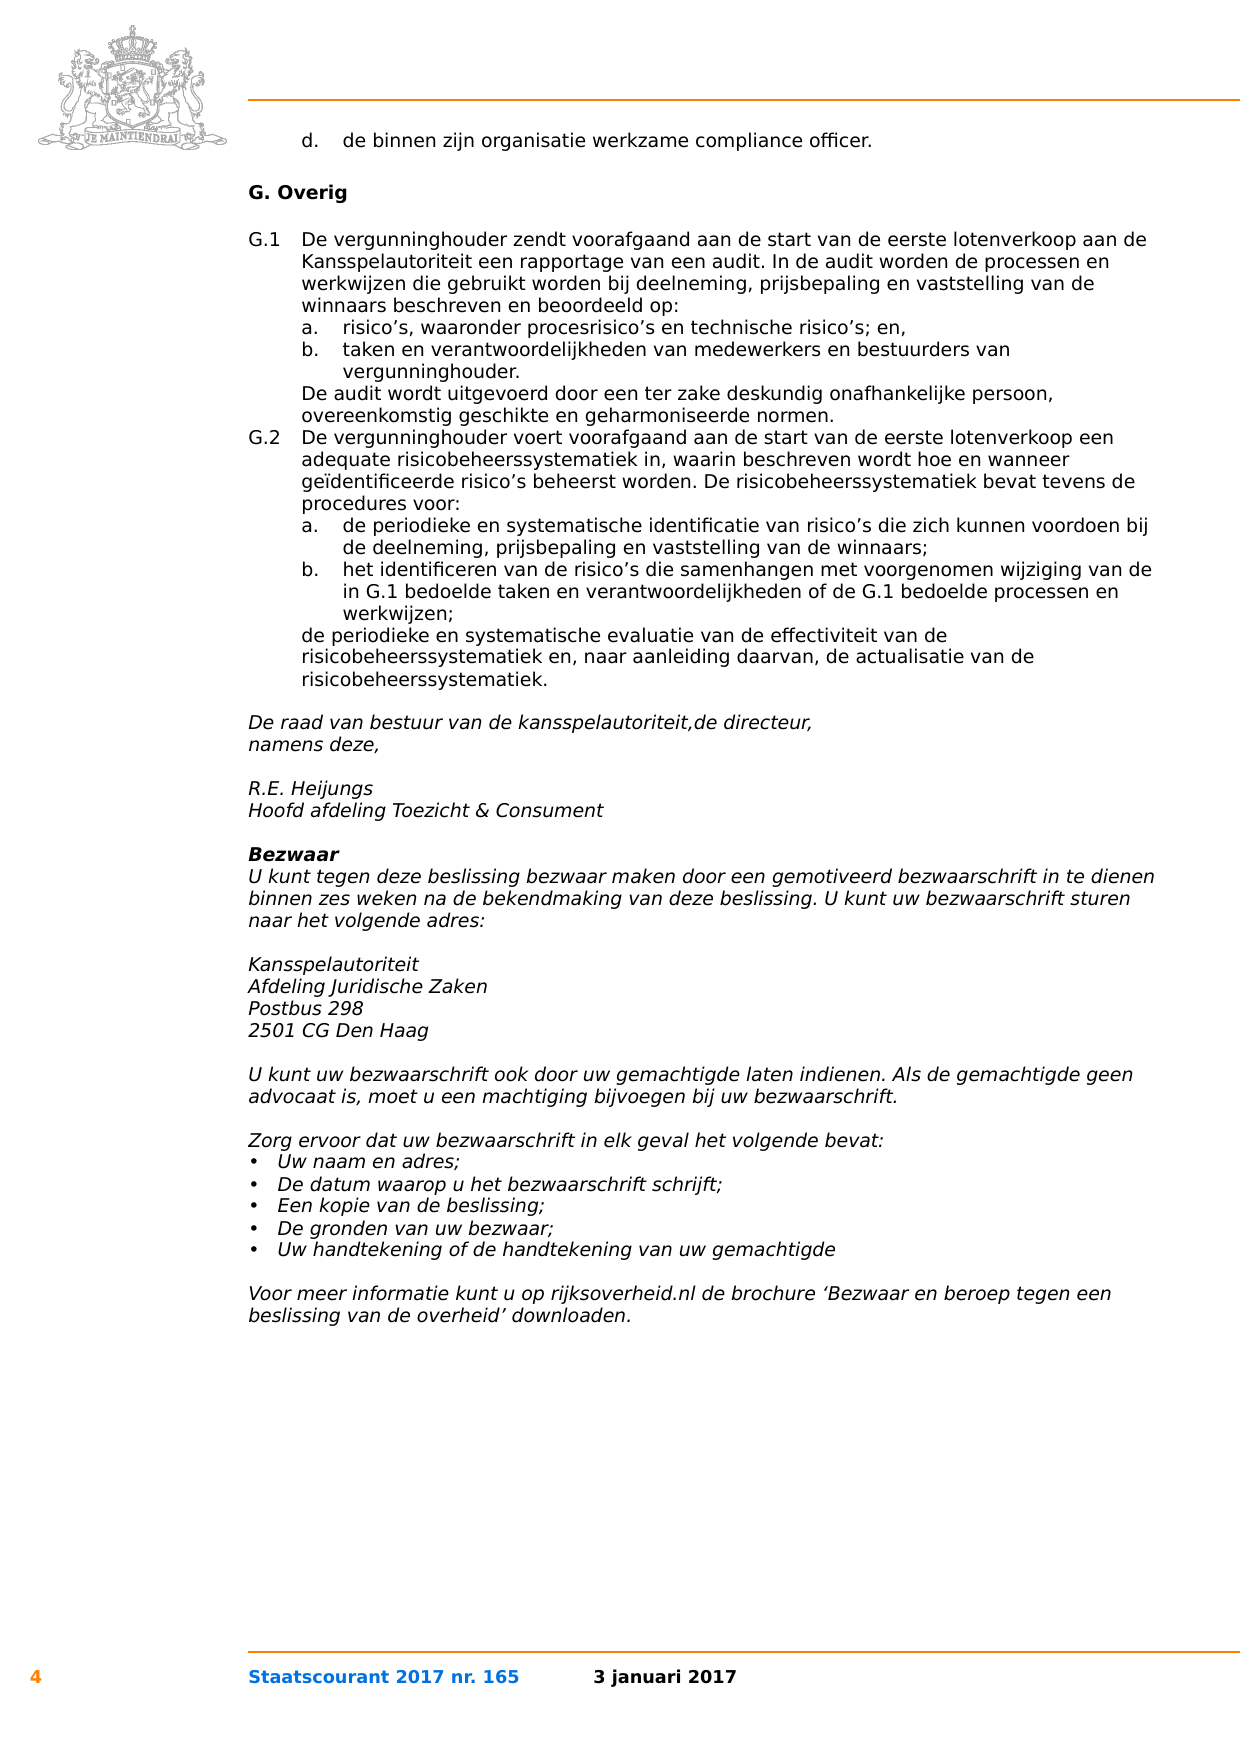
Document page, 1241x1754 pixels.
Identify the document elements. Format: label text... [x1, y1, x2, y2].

text Zorg ervoor dat uw bezwaarschrift in elk geval het volgende bevat: [248, 1129, 1163, 1151]
text G.1 De vergunninghouder zendt voorafgaand aan de start van de eerste lotenverkoop aan de Kansspelautoriteit een rapportage van een audit. In de audit worden de processen en werkwijzen die gebruikt worden bij deelneming, prijsbepaling en vaststelling van de winnaars beschreven en beoordeeld op: [248, 229, 1163, 317]
text Postbus 298 [248, 998, 1163, 1020]
picture [38, 25, 227, 150]
text De raad van bestuur van de kansspelautoriteit,de directeur, namens deze, R.E. Heijungs Hoofd afdeling Toezicht & Consument [248, 712, 1163, 822]
text • Een kopie van de beslissing; [248, 1195, 1163, 1217]
text U kunt uw bezwaarschrift ook door uw gemachtigde laten indienen. Als de gemachtigde geen advocaat is, moet u een machtiging bijvoegen bij uw bezwaarschrift. [248, 1064, 1163, 1108]
text b. taken en verantwoordelijkheden van medewerkers en bestuurders van vergunninghouder. [301, 339, 1163, 383]
text de periodieke en systematische evaluatie van de effectiviteit van de risicobeheerssystematiek en, naar aanleiding daarvan, de actualisatie van de risicobeheerssystematiek. [301, 624, 1163, 690]
text d. de binnen zijn organisatie werkzame compliance officer. [301, 130, 1163, 152]
text G.2 De vergunninghouder voert voorafgaand aan de start van de eerste lotenverkoop een adequate risicobeheerssystematiek in, waarin beschreven wordt hoe en wanneer geïdentificeerde risico’s beheerst worden. De risicobeheerssystematiek bevat tevens de procedures voor: [248, 427, 1163, 514]
text Kansspelautoriteit [248, 954, 1163, 976]
text De audit wordt uitgevoerd door een ter zake deskundig onafhankelijke persoon, overeenkomstig geschikte en geharmoniseerde normen. [301, 383, 1163, 427]
text • Uw handtekening of de handtekening van uw gemachtigde [248, 1239, 1163, 1261]
subtitle G. Overig [248, 182, 1163, 204]
text a. risico’s, waaronder procesrisico’s en technische risico’s; en, [301, 317, 1163, 339]
text 2501 CG Den Haag [248, 1020, 1163, 1042]
text • De gronden van uw bezwaar; [248, 1217, 1163, 1239]
text a. de periodieke en systematische identificatie van risico’s die zich kunnen voordoen bij de deelneming, prijsbepaling en vaststelling van de winnaars; [301, 514, 1163, 558]
text Voor meer informatie kunt u op rijksoverheid.nl de brochure ‘Bezwaar en beroep tegen een beslissing van de overheid’ downloaden. [248, 1283, 1163, 1327]
text U kunt tegen deze beslissing bezwaar maken door een gemotiveerd bezwaarschrift in te dienen binnen zes weken na de bekendmaking van deze beslissing. U kunt uw bezwaarschrift sturen naar het volgende adres: [248, 866, 1163, 932]
text Bezwaar [248, 844, 1163, 866]
text • De datum waarop u het bezwaarschrift schrijft; [248, 1173, 1163, 1195]
text • Uw naam en adres; [248, 1151, 1163, 1173]
text Afdeling Juridische Zaken [248, 976, 1163, 998]
text b. het identificeren van de risico’s die samenhangen met voorgenomen wijziging van de in G.1 bedoelde taken en verantwoordelijkheden of de G.1 bedoelde processen en werkwijzen; [301, 558, 1163, 624]
